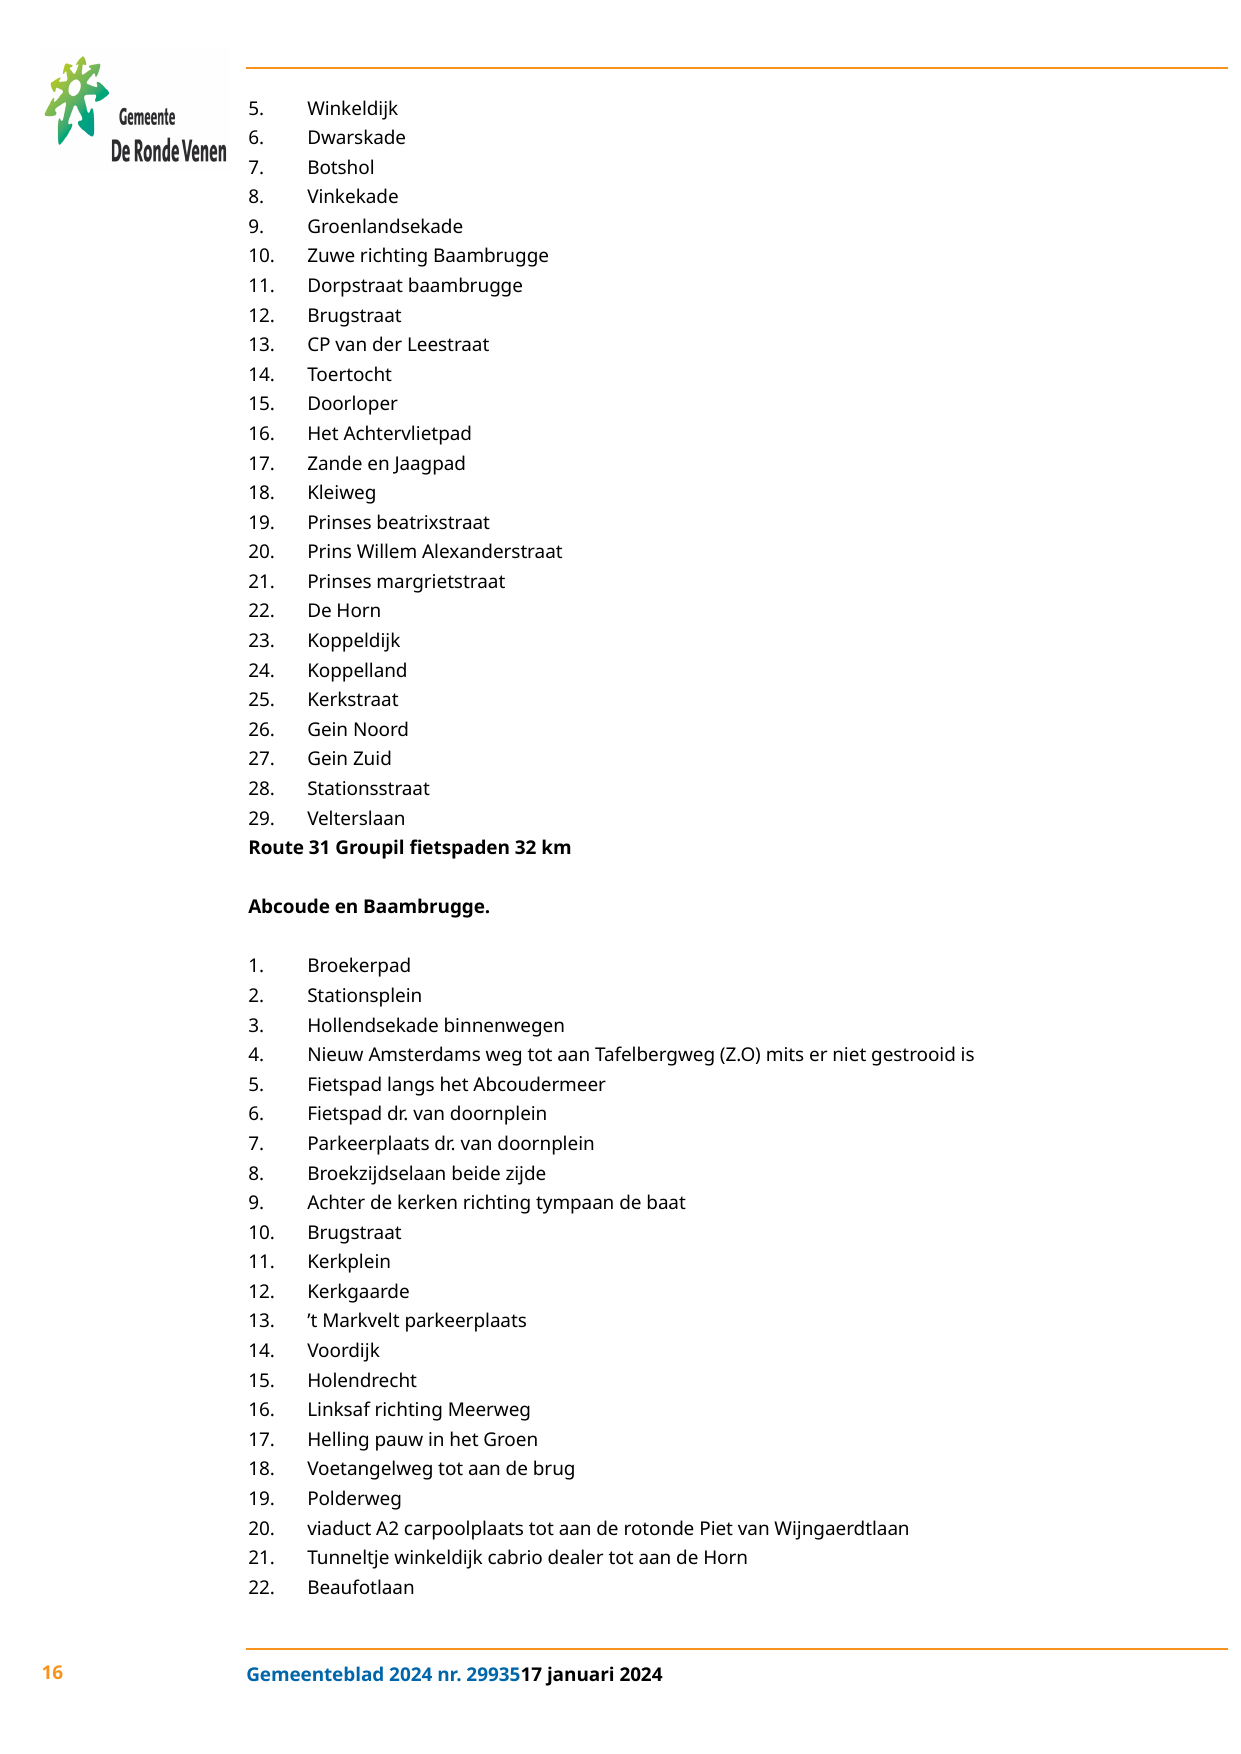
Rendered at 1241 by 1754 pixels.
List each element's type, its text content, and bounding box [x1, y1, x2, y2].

list Voordijk [248, 1337, 1152, 1363]
list Gein Noord [248, 716, 1152, 742]
list Velterslaan [248, 805, 1152, 831]
list Dwarskade [248, 124, 1152, 150]
list Botshol [248, 154, 1152, 180]
list Gein Zuid [248, 746, 1152, 771]
list Hollendsekade binnenwegen [248, 1012, 1152, 1038]
list Doorloper [248, 391, 1152, 416]
list De Horn [248, 598, 1152, 623]
list Prinses beatrixstraat [248, 509, 1152, 535]
list Fietspad langs het Abcoudermeer [248, 1071, 1152, 1097]
list Polderweg [248, 1485, 1152, 1511]
list Winkeldijk [248, 95, 1152, 121]
list Prins Willem Alexanderstraat [248, 538, 1152, 564]
list Broekerpad [248, 953, 1152, 978]
list Koppeldijk [248, 627, 1152, 653]
list Holendrecht [248, 1367, 1152, 1393]
list Achter de kerken richting tympaan de baat [248, 1189, 1152, 1215]
list Tunneltje winkeldijk cabrio dealer tot aan de Horn [248, 1544, 1152, 1570]
list Koppelland [248, 657, 1152, 683]
list Stationsstraat [248, 775, 1152, 801]
list Brugstraat [248, 302, 1152, 328]
list Groenlandsekade [248, 213, 1152, 239]
list Kerkstraat [248, 686, 1152, 712]
list CP van der Leestraat [248, 331, 1152, 357]
list Toertocht [248, 361, 1152, 387]
list Brugstraat [248, 1219, 1152, 1245]
list Linksaf richting Meerweg [248, 1396, 1152, 1422]
text Route 31 Groupil fietspaden 32 km [248, 834, 1152, 860]
list Kerkgaarde [248, 1278, 1152, 1304]
list Beaufotlaan [248, 1574, 1152, 1600]
list Nieuw Amsterdams weg tot aan Tafelbergweg (Z.O) mits er niet gestrooid is [248, 1041, 1152, 1067]
list Kerkplein [248, 1248, 1152, 1274]
list Voetangelweg tot aan de brug [248, 1456, 1152, 1481]
list Vinkekade [248, 183, 1152, 209]
list ’t Markvelt parkeerplaats [248, 1308, 1152, 1333]
list Zuwe richting Baambrugge [248, 243, 1152, 268]
list Parkeerplaats dr. van doornplein [248, 1130, 1152, 1156]
list Fietspad dr. van doornplein [248, 1101, 1152, 1126]
list viaduct A2 carpoolplaats tot aan de rotonde Piet van Wijngaerdtlaan [248, 1515, 1152, 1541]
list Het Achtervlietpad [248, 420, 1152, 446]
list Broekzijdselaan beide zijde [248, 1160, 1152, 1186]
list Prinses margrietstraat [248, 568, 1152, 594]
picture [41, 47, 231, 172]
list Helling pauw in het Groen [248, 1426, 1152, 1452]
text Abcoude en Baambrugge. [248, 893, 1152, 919]
list Kleiweg [248, 479, 1152, 505]
list Dorpstraat baambrugge [248, 272, 1152, 298]
list Zande en Jaagpad [248, 450, 1152, 476]
list Stationsplein [248, 982, 1152, 1008]
